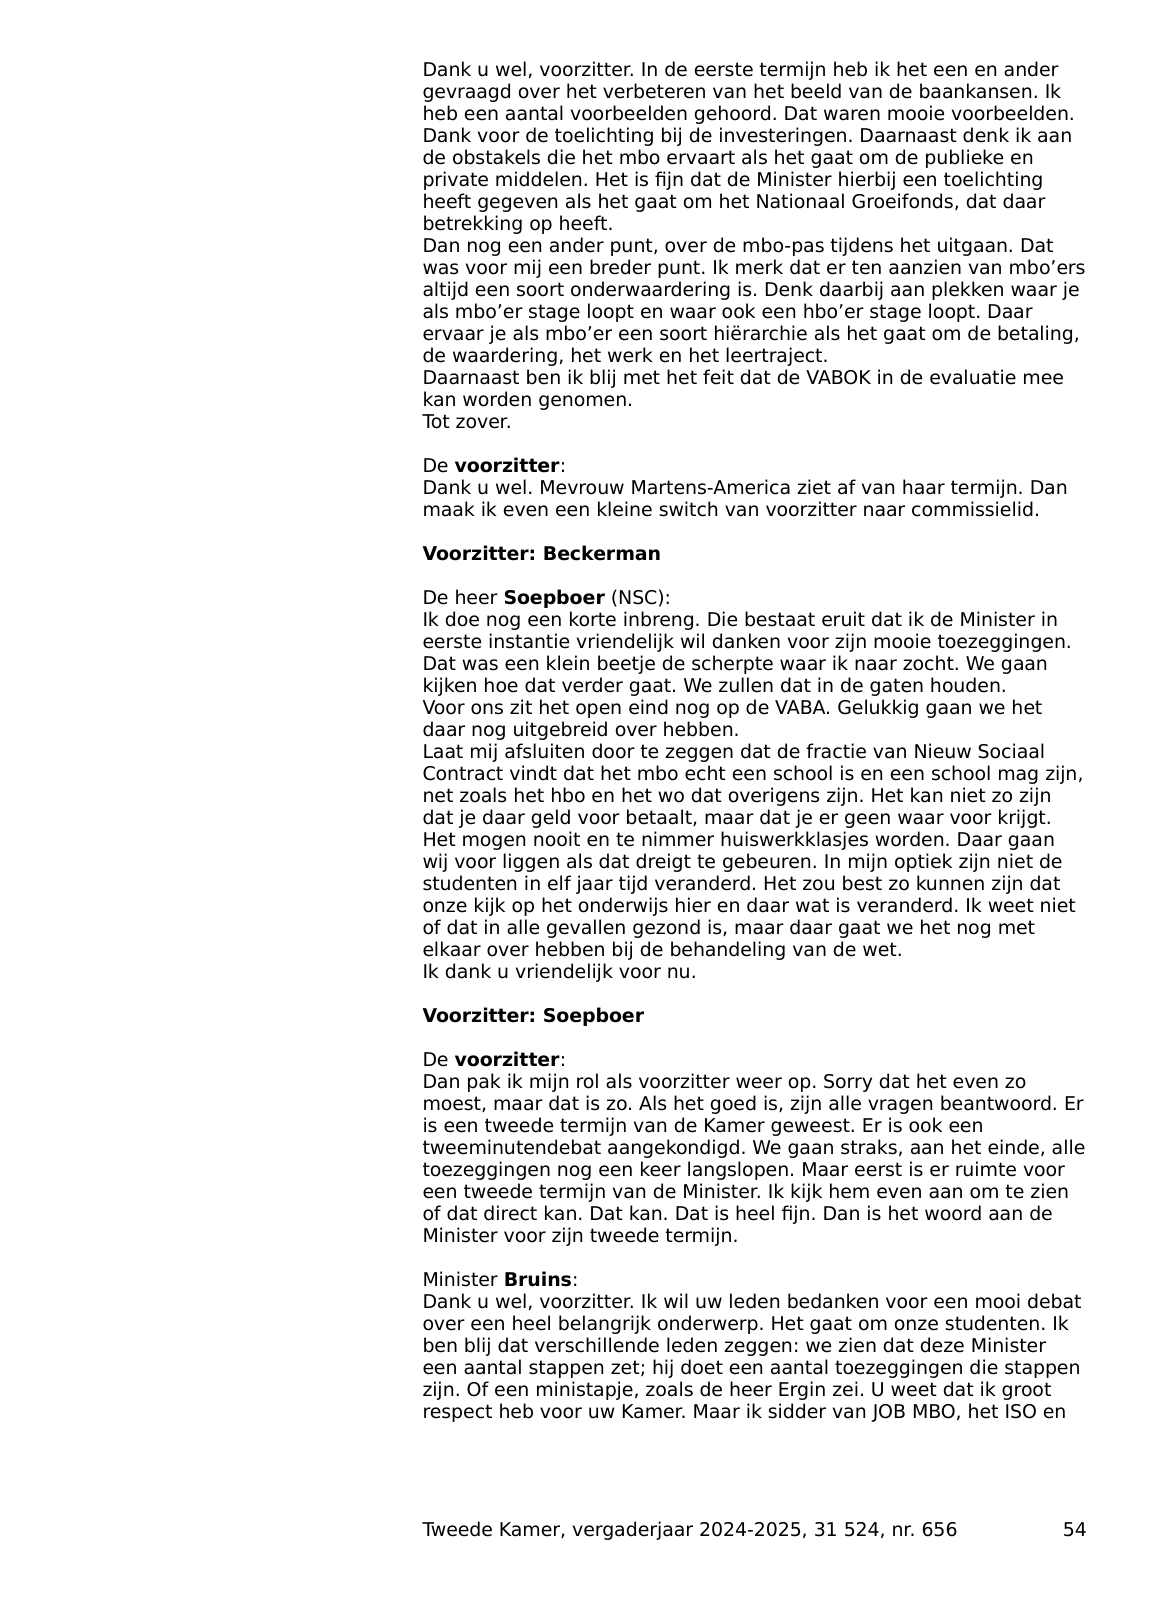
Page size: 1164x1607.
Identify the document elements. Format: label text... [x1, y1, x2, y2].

subtitle Voorzitter: Soepboer [422, 1005, 1087, 1027]
subtitle Voorzitter: Beckerman [422, 543, 1087, 565]
text Dank u wel, voorzitter. In de eerste termijn heb ik het een en ander gevraagd over het verbeteren van het beeld van de baankansen. Ik heb een aantal voorbeelden gehoord. Dat waren mooie voorbeelden. Dank voor de toelichting bij de investeringen. Daarnaast denk ik aan de obstakels die het mbo ervaart als het gaat om de publieke en private middelen. Het is fijn dat de Minister hierbij een toelichting heeft gegeven als het gaat om het Nationaal Groeifonds, dat daar betrekking op heeft. [422, 59, 1087, 235]
text Dan pak ik mijn rol als voorzitter weer op. Sorry dat het even zo moest, maar dat is zo. Als het goed is, zijn alle vragen beantwoord. Er is een tweede termijn van de Kamer geweest. Er is ook een tweeminutendebat aangekondigd. We gaan straks, aan het einde, alle toezeggingen nog een keer langslopen. Maar eerst is er ruimte voor een tweede termijn van de Minister. Ik kijk hem even aan om te zien of dat direct kan. Dat kan. Dat is heel fijn. Dan is het woord aan de Minister voor zijn tweede termijn. [422, 1071, 1087, 1247]
text Dan nog een ander punt, over de mbo-pas tijdens het uitgaan. Dat was voor mij een breder punt. Ik merk dat er ten aanzien van mbo’ers altijd een soort onderwaardering is. Denk daarbij aan plekken waar je als mbo’er stage loopt en waar ook een hbo’er stage loopt. Daar ervaar je als mbo’er een soort hiërarchie als het gaat om de betaling, de waardering, het werk en het leertraject. [422, 235, 1087, 367]
text De voorzitter: [422, 455, 1087, 477]
text De voorzitter: [422, 1049, 1087, 1071]
text Voor ons zit het open eind nog op de VABA. Gelukkig gaan we het daar nog uitgebreid over hebben. [422, 697, 1087, 741]
text Tot zover. [422, 411, 1087, 433]
text Dank u wel, voorzitter. Ik wil uw leden bedanken voor een mooi debat over een heel belangrijk onderwerp. Het gaat om onze studenten. Ik ben blij dat verschillende leden zeggen: we zien dat deze Minister een aantal stappen zet; hij doet een aantal toezeggingen die stappen zijn. Of een ministapje, zoals de heer Ergin zei. U weet dat ik groot respect heb voor uw Kamer. Maar ik sidder van JOB MBO, het ISO en [422, 1291, 1087, 1423]
text Dank u wel. Mevrouw Martens-America ziet af van haar termijn. Dan maak ik even een kleine switch van voorzitter naar commissielid. [422, 477, 1087, 521]
text Daarnaast ben ik blij met het feit dat de VABOK in de evaluatie mee kan worden genomen. [422, 367, 1087, 411]
text Minister Bruins: [422, 1269, 1087, 1291]
text De heer Soepboer (NSC): [422, 587, 1087, 609]
text Laat mij afsluiten door te zeggen dat de fractie van Nieuw Sociaal Contract vindt dat het mbo echt een school is en een school mag zijn, net zoals het hbo en het wo dat overigens zijn. Het kan niet zo zijn dat je daar geld voor betaalt, maar dat je er geen waar voor krijgt. Het mogen nooit en te nimmer huiswerkklasjes worden. Daar gaan wij voor liggen als dat dreigt te gebeuren. In mijn optiek zijn niet de studenten in elf jaar tijd veranderd. Het zou best zo kunnen zijn dat onze kijk op het onderwijs hier en daar wat is veranderd. Ik weet niet of dat in alle gevallen gezond is, maar daar gaat we het nog met elkaar over hebben bij de behandeling van de wet. [422, 741, 1087, 961]
text Ik dank u vriendelijk voor nu. [422, 961, 1087, 983]
text Ik doe nog een korte inbreng. Die bestaat eruit dat ik de Minister in eerste instantie vriendelijk wil danken voor zijn mooie toezeggingen. Dat was een klein beetje de scherpte waar ik naar zocht. We gaan kijken hoe dat verder gaat. We zullen dat in de gaten houden. [422, 609, 1087, 697]
